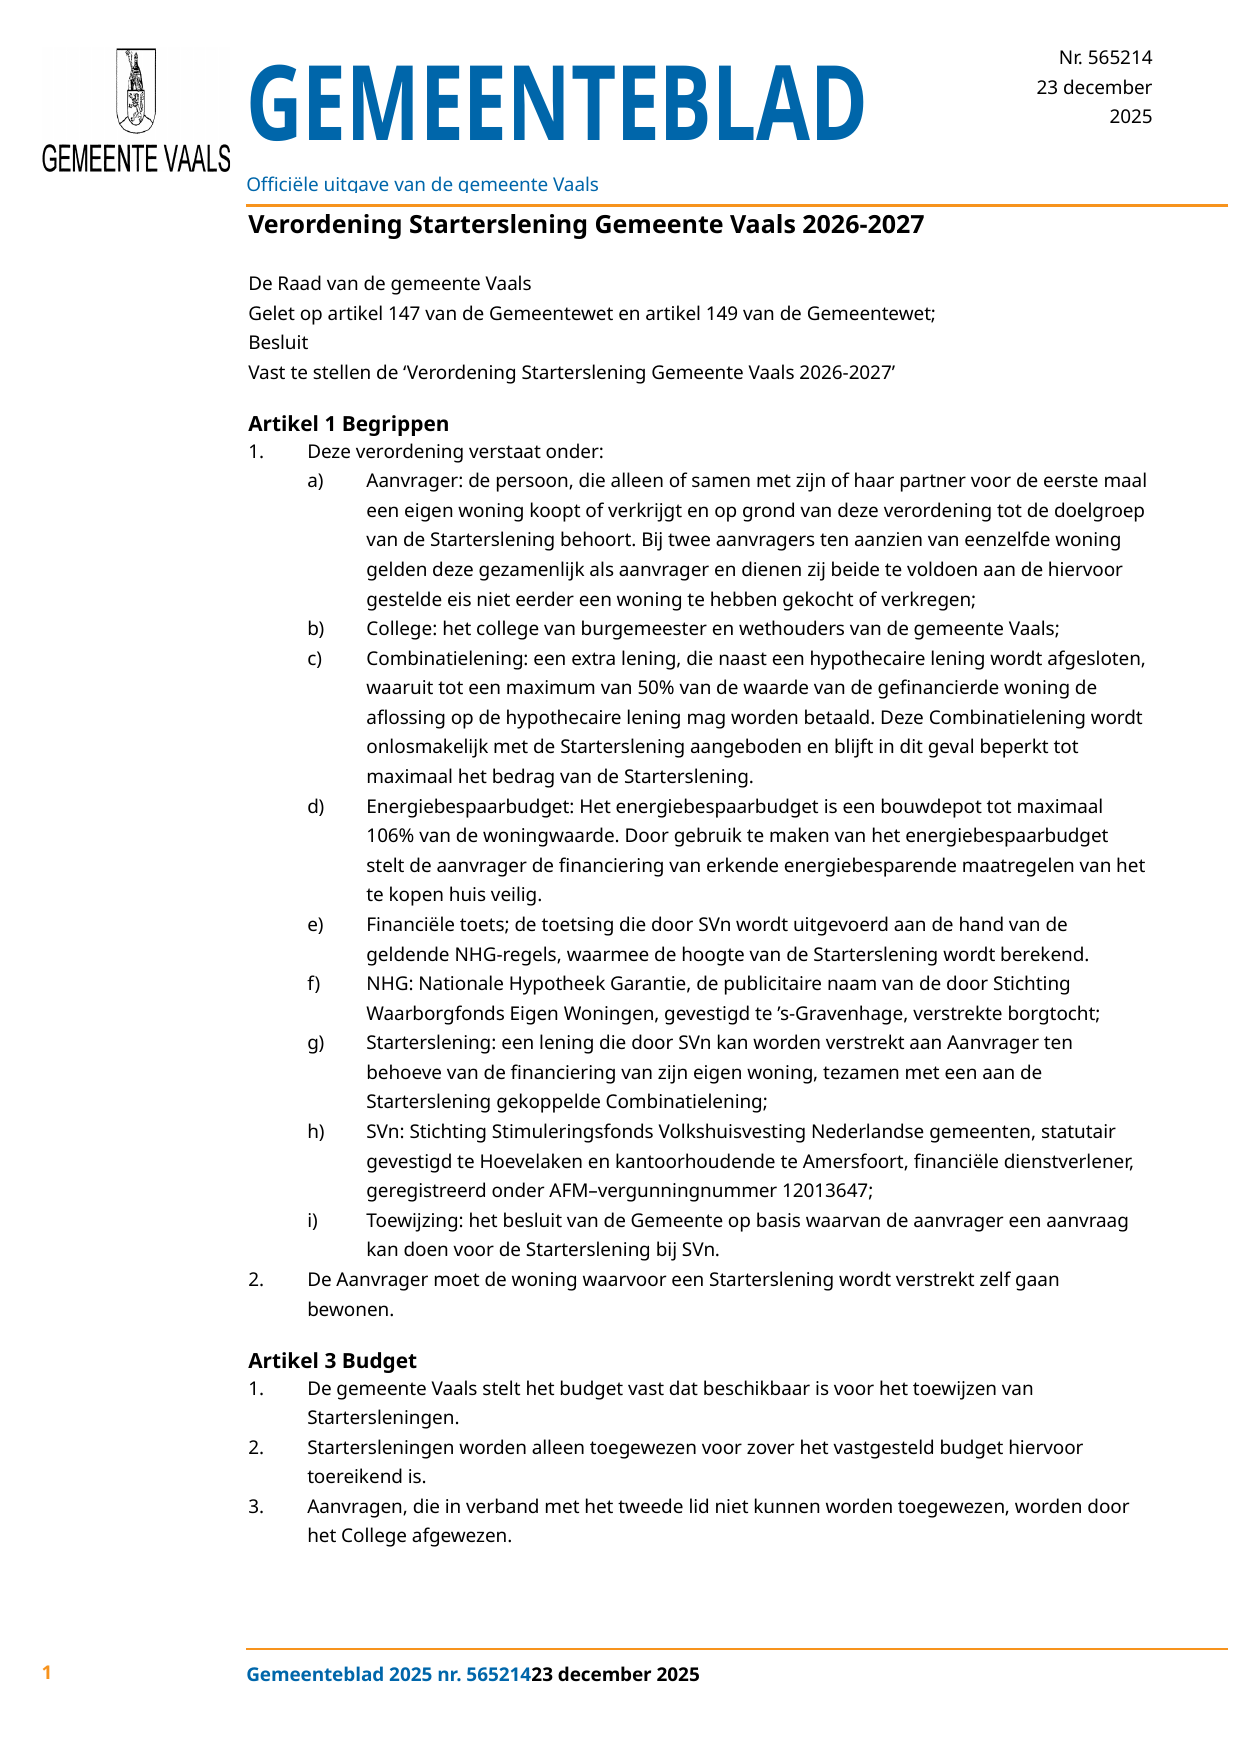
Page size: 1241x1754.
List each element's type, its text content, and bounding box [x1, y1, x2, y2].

list Energiebespaarbudget: Het energiebespaarbudget is een bouwdepot tot maximaal 106% van de woningwaarde. Door gebruik te maken van het energiebespaarbudget stelt de aanvrager de financiering van erkende energiebesparende maatregelen van het te kopen huis veilig. [307, 793, 1152, 907]
text Gelet op artikel 147 van de Gemeentewet en artikel 149 van de Gemeentewet; [248, 300, 1152, 326]
list NHG: Nationale Hypotheek Garantie, de publicitaire naam van de door Stichting Waarborgfonds Eigen Woningen, gevestigd te ’s-Gravenhage, verstrekte borgtocht; [307, 970, 1152, 1026]
text Artikel 3 Budget [248, 1346, 1152, 1375]
list Startersleningen worden alleen toegewezen voor zover het vastgesteld budget hiervoor toereikend is. [248, 1434, 1152, 1489]
picture [41, 47, 231, 172]
list Aanvragen, die in verband met het tweede lid niet kunnen worden toegewezen, worden door het College afgewezen. [248, 1493, 1152, 1548]
list SVn: Stichting Stimuleringsfonds Volkshuisvesting Nederlandse gemeenten, statutair gevestigd te Hoevelaken en kantoorhoudende te Amersfoort, financiële dienstverlener, geregistreerd onder AFM–vergunningnummer 12013647; [307, 1118, 1152, 1203]
list Starterslening: een lening die door SVn kan worden verstrekt aan Aanvrager ten behoeve van de financiering van zijn eigen woning, tezamen met een aan de Starterslening gekoppelde Combinatielening; [307, 1029, 1152, 1114]
text Artikel 1 Begrippen [248, 409, 1152, 438]
list Aanvrager: de persoon, die alleen of samen met zijn of haar partner voor de eerste maal een eigen woning koopt of verkrijgt en op grond van deze verordening tot de doelgroep van de Starterslening behoort. Bij twee aanvragers ten aanzien van eenzelfde woning gelden deze gezamenlijk als aanvrager en dienen zij beide te voldoen aan de hiervoor gestelde eis niet eerder een woning te hebben gekocht of verkregen; [307, 467, 1152, 612]
list De Aanvrager moet de woning waarvoor een Starterslening wordt verstrekt zelf gaan bewonen. [248, 1266, 1152, 1322]
list Toewijzing: het besluit van de Gemeente op basis waarvan de aanvrager een aanvraag kan doen voor de Starterslening bij SVn. [307, 1207, 1152, 1262]
text Besluit [248, 329, 1152, 355]
list Deze verordening verstaat onder: [248, 438, 1152, 464]
text Verordening Starterslening Gemeente Vaals 2026-2027 [248, 207, 1152, 241]
text Vast te stellen de ‘Verordening Starterslening Gemeente Vaals 2026-2027’ [248, 359, 1152, 385]
text De Raad van de gemeente Vaals [248, 270, 1152, 296]
list College: het college van burgemeester en wethouders van de gemeente Vaals; [307, 615, 1152, 641]
list Combinatielening: een extra lening, die naast een hypothecaire lening wordt afgesloten, waaruit tot een maximum van 50% van de waarde van de gefinancierde woning de aflossing op de hypothecaire lening mag worden betaald. Deze Combinatielening wordt onlosmakelijk met de Starterslening aangeboden en blijft in dit geval beperkt tot maximaal het bedrag van de Starterslening. [307, 645, 1152, 789]
list De gemeente Vaals stelt het budget vast dat beschikbaar is voor het toewijzen van Startersleningen. [248, 1375, 1152, 1430]
list Financiële toets; de toetsing die door SVn wordt uitgevoerd aan de hand van de geldende NHG-regels, waarmee de hoogte van de Starterslening wordt berekend. [307, 911, 1152, 967]
